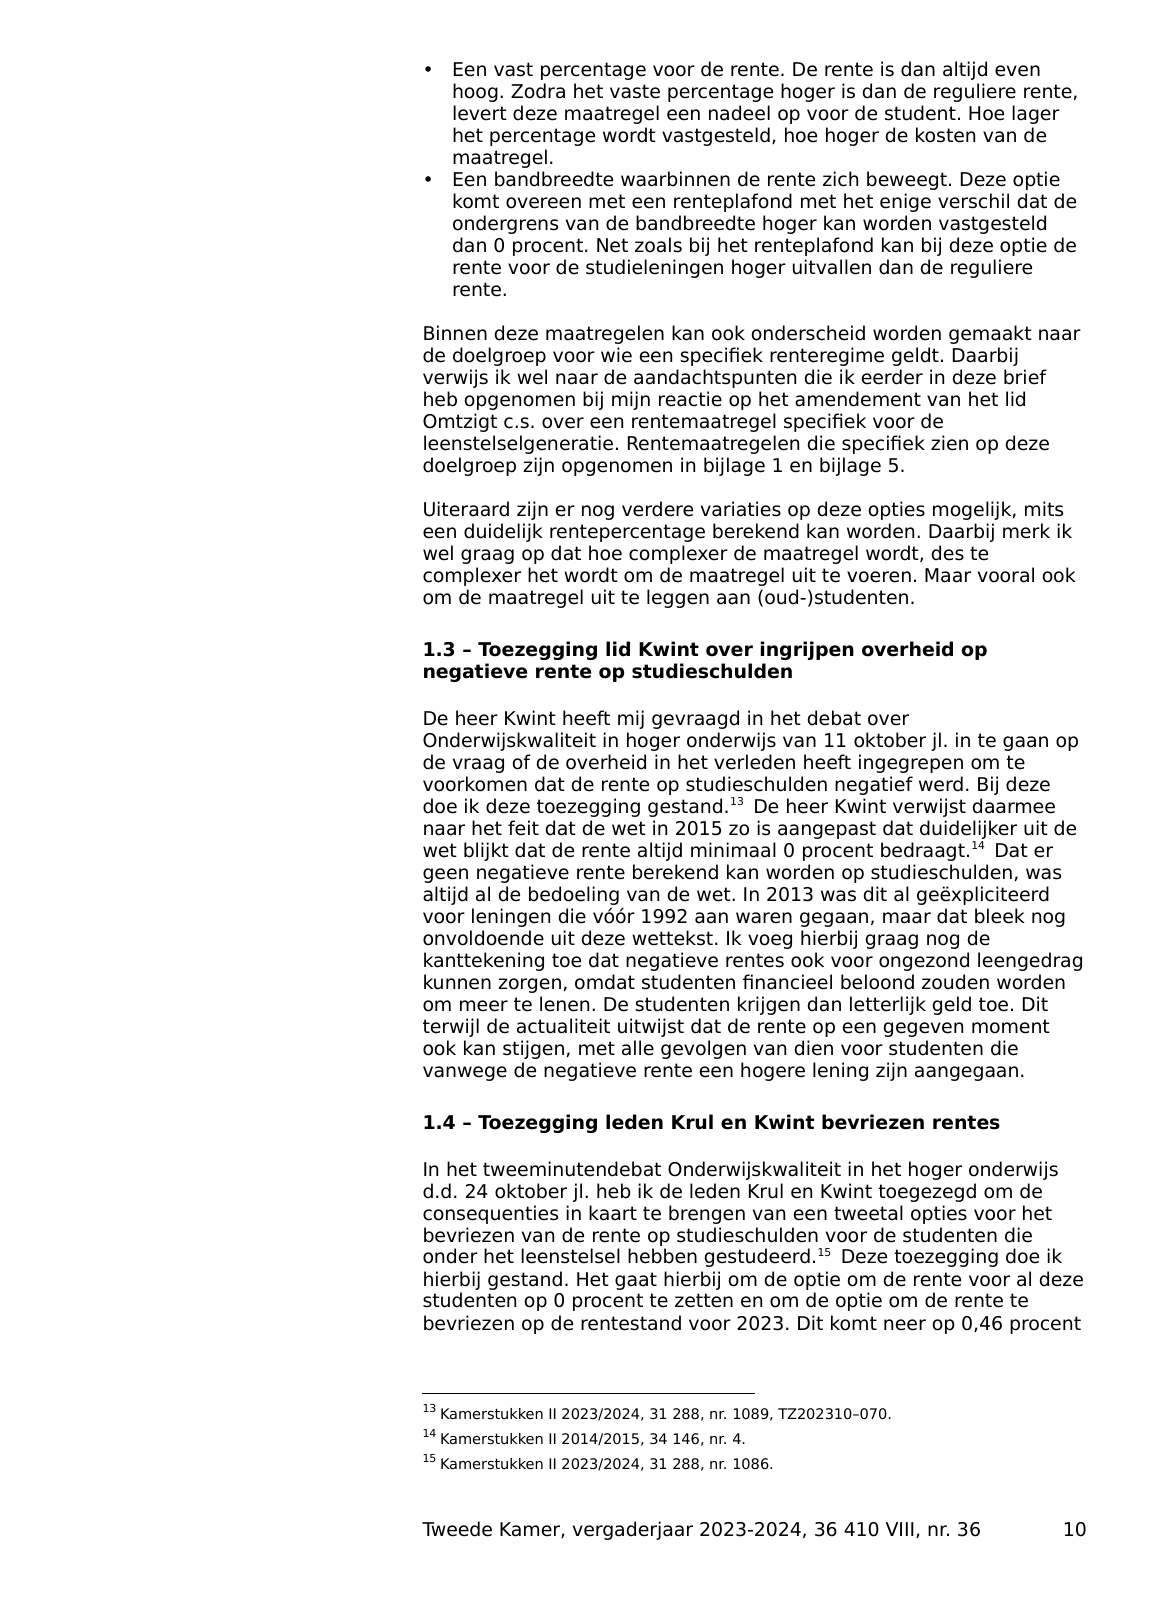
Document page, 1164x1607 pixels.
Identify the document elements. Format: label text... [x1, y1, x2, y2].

text • Een bandbreedte waarbinnen de rente zich beweegt. Deze optie komt overeen met een renteplafond met het enige verschil dat de ondergrens van de bandbreedte hoger kan worden vastgesteld dan 0 procent. Net zoals bij het renteplafond kan bij deze optie de rente voor de studieleningen hoger uitvallen dan de reguliere rente. [422, 169, 1087, 301]
text In het tweeminutendebat Onderwijskwaliteit in het hoger onderwijs d.d. 24 oktober jl. heb ik de leden Krul en Kwint toegezegd om de consequenties in kaart te brengen van een tweetal opties voor het bevriezen van de rente op studieschulden voor de studenten die onder het leenstelsel hebben gestudeerd. Deze toezegging doe ik hierbij gestand. Het gaat hierbij om de optie om de rente voor al deze studenten op 0 procent te zetten en om de optie om de rente te bevriezen op de rentestand voor 2023. Dit komt neer op 0,46 procent [422, 1158, 1087, 1334]
text Kamerstukken II 2023/2024, 31 288, nr. 1086. [422, 1452, 1087, 1474]
text Uiteraard zijn er nog verdere variaties op deze opties mogelijk, mits een duidelijk rentepercentage berekend kan worden. Daarbij merk ik wel graag op dat hoe complexer de maatregel wordt, des te complexer het wordt om de maatregel uit te voeren. Maar vooral ook om de maatregel uit te leggen aan (oud-)studenten. [422, 499, 1087, 609]
text Kamerstukken II 2023/2024, 31 288, nr. 1089, TZ202310–070. [422, 1402, 1087, 1424]
text De heer Kwint heeft mij gevraagd in het debat over Onderwijskwaliteit in hoger onderwijs van 11 oktober jl. in te gaan op de vraag of de overheid in het verleden heeft ingegrepen om te voorkomen dat de rente op studieschulden negatief werd. Bij deze doe ik deze toezegging gestand. De heer Kwint verwijst daarmee naar het feit dat de wet in 2015 zo is aangepast dat duidelijker uit de wet blijkt dat de rente altijd minimaal 0 procent bedraagt. Dat er geen negatieve rente berekend kan worden op studieschulden, was altijd al de bedoeling van de wet. In 2013 was dit al geëxpliciteerd voor leningen die vóór 1992 aan waren gegaan, maar dat bleek nog onvoldoende uit deze wettekst. Ik voeg hierbij graag nog de kanttekening toe dat negatieve rentes ook voor ongezond leengedrag kunnen zorgen, omdat studenten financieel beloond zouden worden om meer te lenen. De studenten krijgen dan letterlijk geld toe. Dit terwijl de actualiteit uitwijst dat de rente op een gegeven moment ook kan stijgen, met alle gevolgen van dien voor studenten die vanwege de negatieve rente een hogere lening zijn aangegaan. [422, 708, 1087, 1082]
text Kamerstukken II 2014/2015, 34 146, nr. 4. [422, 1427, 1087, 1449]
subtitle 1.4 – Toezegging leden Krul en Kwint bevriezen rentes [422, 1112, 1087, 1133]
text Binnen deze maatregelen kan ook onderscheid worden gemaakt naar de doelgroep voor wie een specifiek renteregime geldt. Daarbij verwijs ik wel naar de aandachtspunten die ik eerder in deze brief heb opgenomen bij mijn reactie op het amendement van het lid Omtzigt c.s. over een rentemaatregel specifiek voor de leenstelselgeneratie. Rentemaatregelen die specifiek zien op deze doelgroep zijn opgenomen in bijlage 1 en bijlage 5. [422, 323, 1087, 477]
subtitle 1.3 – Toezegging lid Kwint over ingrijpen overheid op negatieve rente op studieschulden [422, 639, 1087, 683]
text • Een vast percentage voor de rente. De rente is dan altijd even hoog. Zodra het vaste percentage hoger is dan de reguliere rente, levert deze maatregel een nadeel op voor de student. Hoe lager het percentage wordt vastgesteld, hoe hoger de kosten van de maatregel. [422, 59, 1087, 169]
